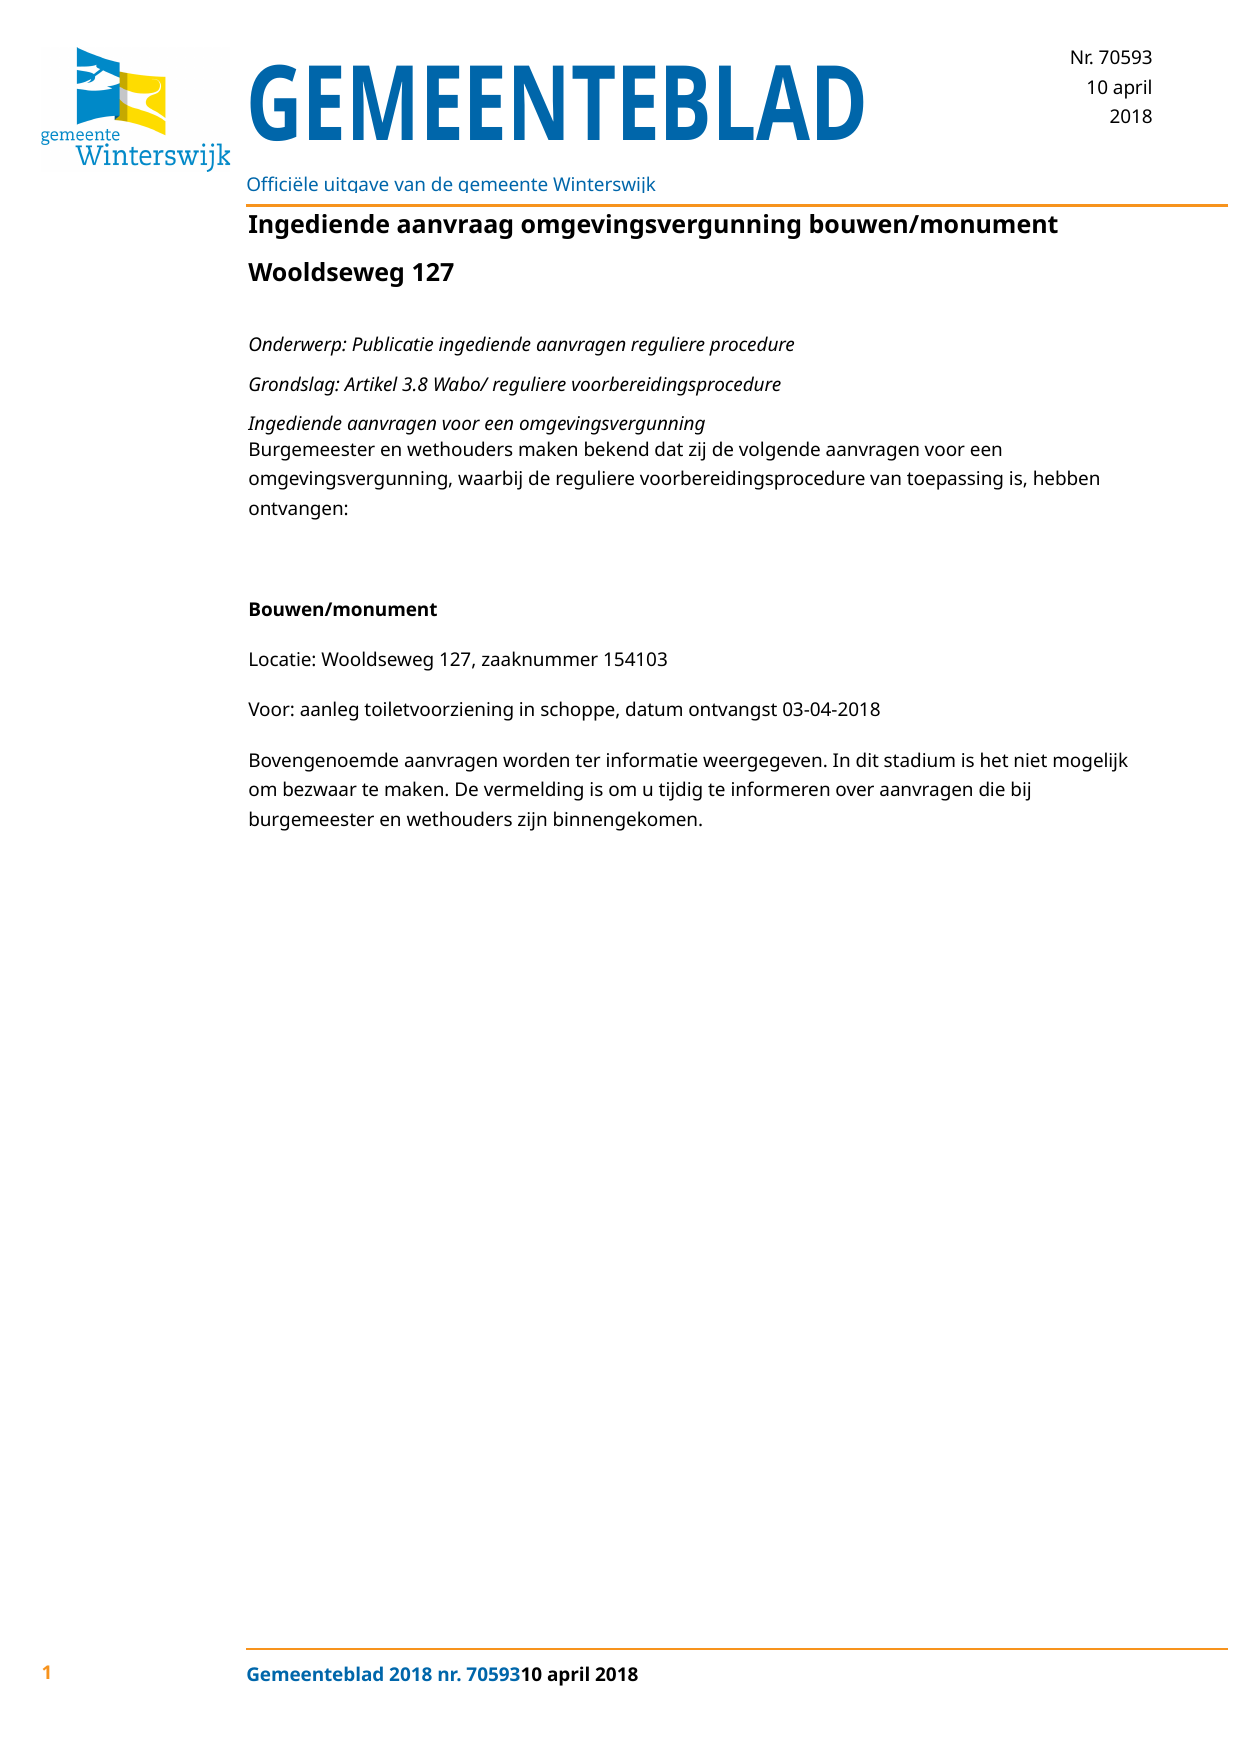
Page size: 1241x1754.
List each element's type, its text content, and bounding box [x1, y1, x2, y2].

text Grondslag: Artikel 3.8 Wabo/ reguliere voorbereidingsprocedure [248, 371, 1152, 396]
text Bouwen/monument [248, 596, 1152, 621]
picture [225, 153, 231, 162]
text Bovengenoemde aanvragen worden ter informatie weergegeven. In dit stadium is het niet mogelijk om bezwaar te maken. De vermelding is om u tijdig te informeren over aanvragen die bij burgemeester en wethouders zijn binnengekomen. [248, 747, 1152, 832]
text Onderwerp: Publicatie ingediende aanvragen reguliere procedure [248, 331, 1152, 357]
text Ingediende aanvragen voor een omgevingsvergunning [248, 410, 1152, 436]
text Locatie: Wooldseweg 127, zaaknummer 154103 [248, 646, 1152, 672]
text Burgemeester en wethouders maken bekend dat zij de volgende aanvragen voor een omgevingsvergunning, waarbij de reguliere voorbereidingsprocedure van toepassing is, hebben ontvangen: [248, 436, 1152, 521]
text Voor: aanleg toiletvoorziening in schoppe, datum ontvangst 03-04-2018 [248, 697, 1152, 722]
text Ingediende aanvraag omgevingsvergunning bouwen/monument Wooldseweg 127 [248, 207, 1152, 288]
picture [41, 47, 231, 172]
